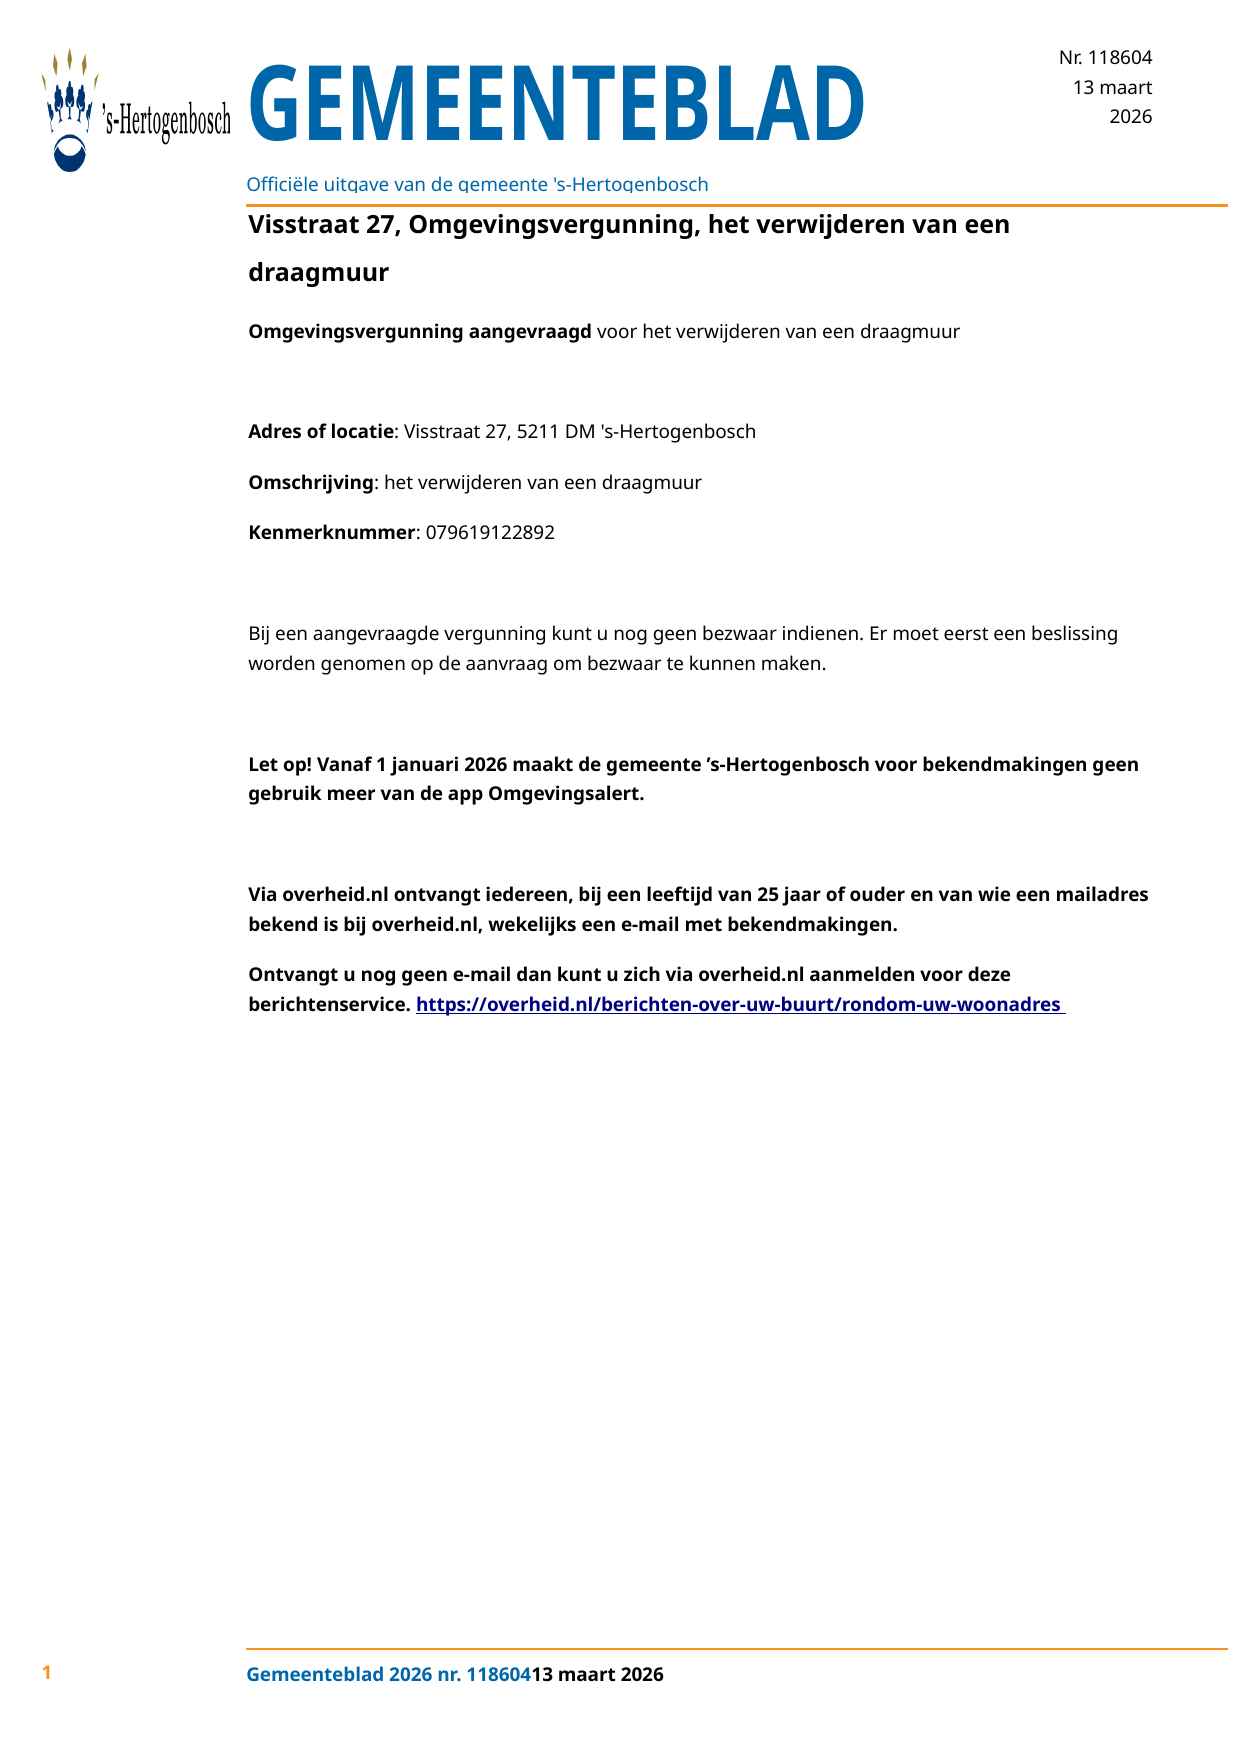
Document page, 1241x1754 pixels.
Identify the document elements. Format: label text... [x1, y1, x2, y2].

text Omschrijving: het verwijderen van een draagmuur [248, 469, 1152, 495]
text Ontvangt u nog geen e-mail dan kunt u zich via overheid.nl aanmelden voor deze berichtenservice. https://overheid.nl/berichten-over-uw-buurt/rondom-uw-woonadres [248, 961, 1152, 1017]
text Adres of locatie: Visstraat 27, 5211 DM 's-Hertogenbosch [248, 419, 1152, 444]
text Visstraat 27, Omgevingsvergunning, het verwijderen van een draagmuur [248, 207, 1152, 288]
text Let op! Vanaf 1 januari 2026 maakt de gemeente ’s-Hertogenbosch voor bekendmakingen geen gebruik meer van de app Omgevingsalert. [248, 751, 1152, 806]
text Bij een aangevraagde vergunning kunt u nog geen bezwaar indienen. Er moet eerst een beslissing worden genomen op de aanvraag om bezwaar te kunnen maken. [248, 620, 1152, 676]
text Via overheid.nl ontvangt iedereen, bij een leeftijd van 25 jaar of ouder en van wie een mailadres bekend is bij overheid.nl, wekelijks een e-mail met bekendmakingen. [248, 881, 1152, 937]
text Omgevingsvergunning aangevraagd voor het verwijderen van een draagmuur [248, 318, 1152, 344]
text Kenmerknummer: 079619122892 [248, 519, 1152, 545]
picture [41, 47, 231, 172]
